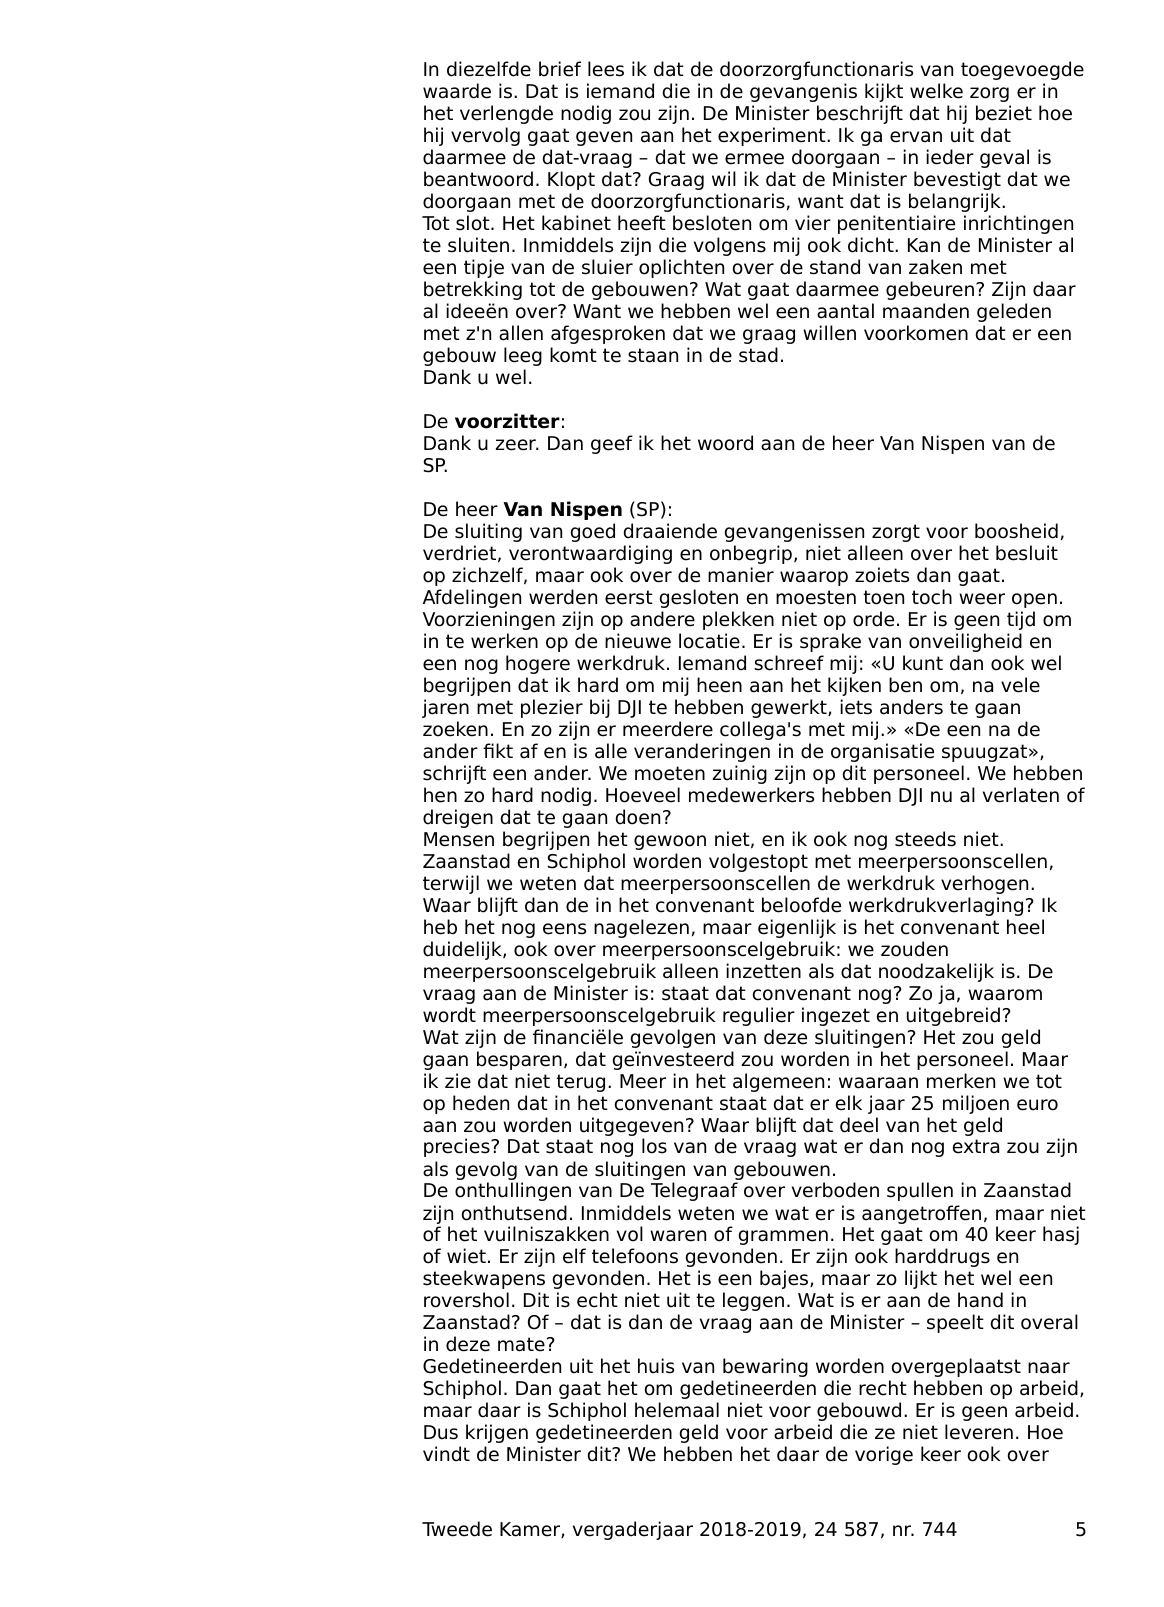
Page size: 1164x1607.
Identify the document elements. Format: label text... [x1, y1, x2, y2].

text Wat zijn de financiële gevolgen van deze sluitingen? Het zou geld gaan besparen, dat geïnvesteerd zou worden in het personeel. Maar ik zie dat niet terug. Meer in het algemeen: waaraan merken we tot op heden dat in het convenant staat dat er elk jaar 25 miljoen euro aan zou worden uitgegeven? Waar blijft dat deel van het geld precies? Dat staat nog los van de vraag wat er dan nog extra zou zijn als gevolg van de sluitingen van gebouwen. [422, 1027, 1087, 1180]
text De sluiting van goed draaiende gevangenissen zorgt voor boosheid, verdriet, verontwaardiging en onbegrip, niet alleen over het besluit op zichzelf, maar ook over de manier waarop zoiets dan gaat. Afdelingen werden eerst gesloten en moesten toen toch weer open. Voorzieningen zijn op andere plekken niet op orde. Er is geen tijd om in te werken op de nieuwe locatie. Er is sprake van onveiligheid en een nog hogere werkdruk. Iemand schreef mij: «U kunt dan ook wel begrijpen dat ik hard om mij heen aan het kijken ben om, na vele jaren met plezier bij DJI te hebben gewerkt, iets anders te gaan zoeken. En zo zijn er meerdere collega's met mij.» «De een na de ander fikt af en is alle veranderingen in de organisatie spuugzat», schrijft een ander. We moeten zuinig zijn op dit personeel. We hebben hen zo hard nodig. Hoeveel medewerkers hebben DJI nu al verlaten of dreigen dat te gaan doen? [422, 521, 1087, 829]
text De voorzitter: [422, 411, 1087, 433]
text De heer Van Nispen (SP): [422, 499, 1087, 521]
text In diezelfde brief lees ik dat de doorzorgfunctionaris van toegevoegde waarde is. Dat is iemand die in de gevangenis kijkt welke zorg er in het verlengde nodig zou zijn. De Minister beschrijft dat hij beziet hoe hij vervolg gaat geven aan het experiment. Ik ga ervan uit dat daarmee de dat-vraag – dat we ermee doorgaan – in ieder geval is beantwoord. Klopt dat? Graag wil ik dat de Minister bevestigt dat we doorgaan met de doorzorgfunctionaris, want dat is belangrijk. [422, 59, 1087, 213]
text Dank u wel. [422, 367, 1087, 389]
text Mensen begrijpen het gewoon niet, en ik ook nog steeds niet. Zaanstad en Schiphol worden volgestopt met meerpersoonscellen, terwijl we weten dat meerpersoonscellen de werkdruk verhogen. Waar blijft dan de in het convenant beloofde werkdrukverlaging? Ik heb het nog eens nagelezen, maar eigenlijk is het convenant heel duidelijk, ook over meerpersoonscelgebruik: we zouden meerpersoonscelgebruik alleen inzetten als dat noodzakelijk is. De vraag aan de Minister is: staat dat convenant nog? Zo ja, waarom wordt meerpersoonscelgebruik regulier ingezet en uitgebreid? [422, 829, 1087, 1027]
text Dank u zeer. Dan geef ik het woord aan de heer Van Nispen van de SP. [422, 433, 1087, 477]
text Gedetineerden uit het huis van bewaring worden overgeplaatst naar Schiphol. Dan gaat het om gedetineerden die recht hebben op arbeid, maar daar is Schiphol helemaal niet voor gebouwd. Er is geen arbeid. Dus krijgen gedetineerden geld voor arbeid die ze niet leveren. Hoe vindt de Minister dit? We hebben het daar de vorige keer ook over [422, 1356, 1087, 1466]
text De onthullingen van De Telegraaf over verboden spullen in Zaanstad zijn onthutsend. Inmiddels weten we wat er is aangetroffen, maar niet of het vuilniszakken vol waren of grammen. Het gaat om 40 keer hasj of wiet. Er zijn elf telefoons gevonden. Er zijn ook harddrugs en steekwapens gevonden. Het is een bajes, maar zo lijkt het wel een rovershol. Dit is echt niet uit te leggen. Wat is er aan de hand in Zaanstad? Of – dat is dan de vraag aan de Minister – speelt dit overal in deze mate? [422, 1180, 1087, 1356]
text Tot slot. Het kabinet heeft besloten om vier penitentiaire inrichtingen te sluiten. Inmiddels zijn die volgens mij ook dicht. Kan de Minister al een tipje van de sluier oplichten over de stand van zaken met betrekking tot de gebouwen? Wat gaat daarmee gebeuren? Zijn daar al ideeën over? Want we hebben wel een aantal maanden geleden met z'n allen afgesproken dat we graag willen voorkomen dat er een gebouw leeg komt te staan in de stad. [422, 213, 1087, 367]
